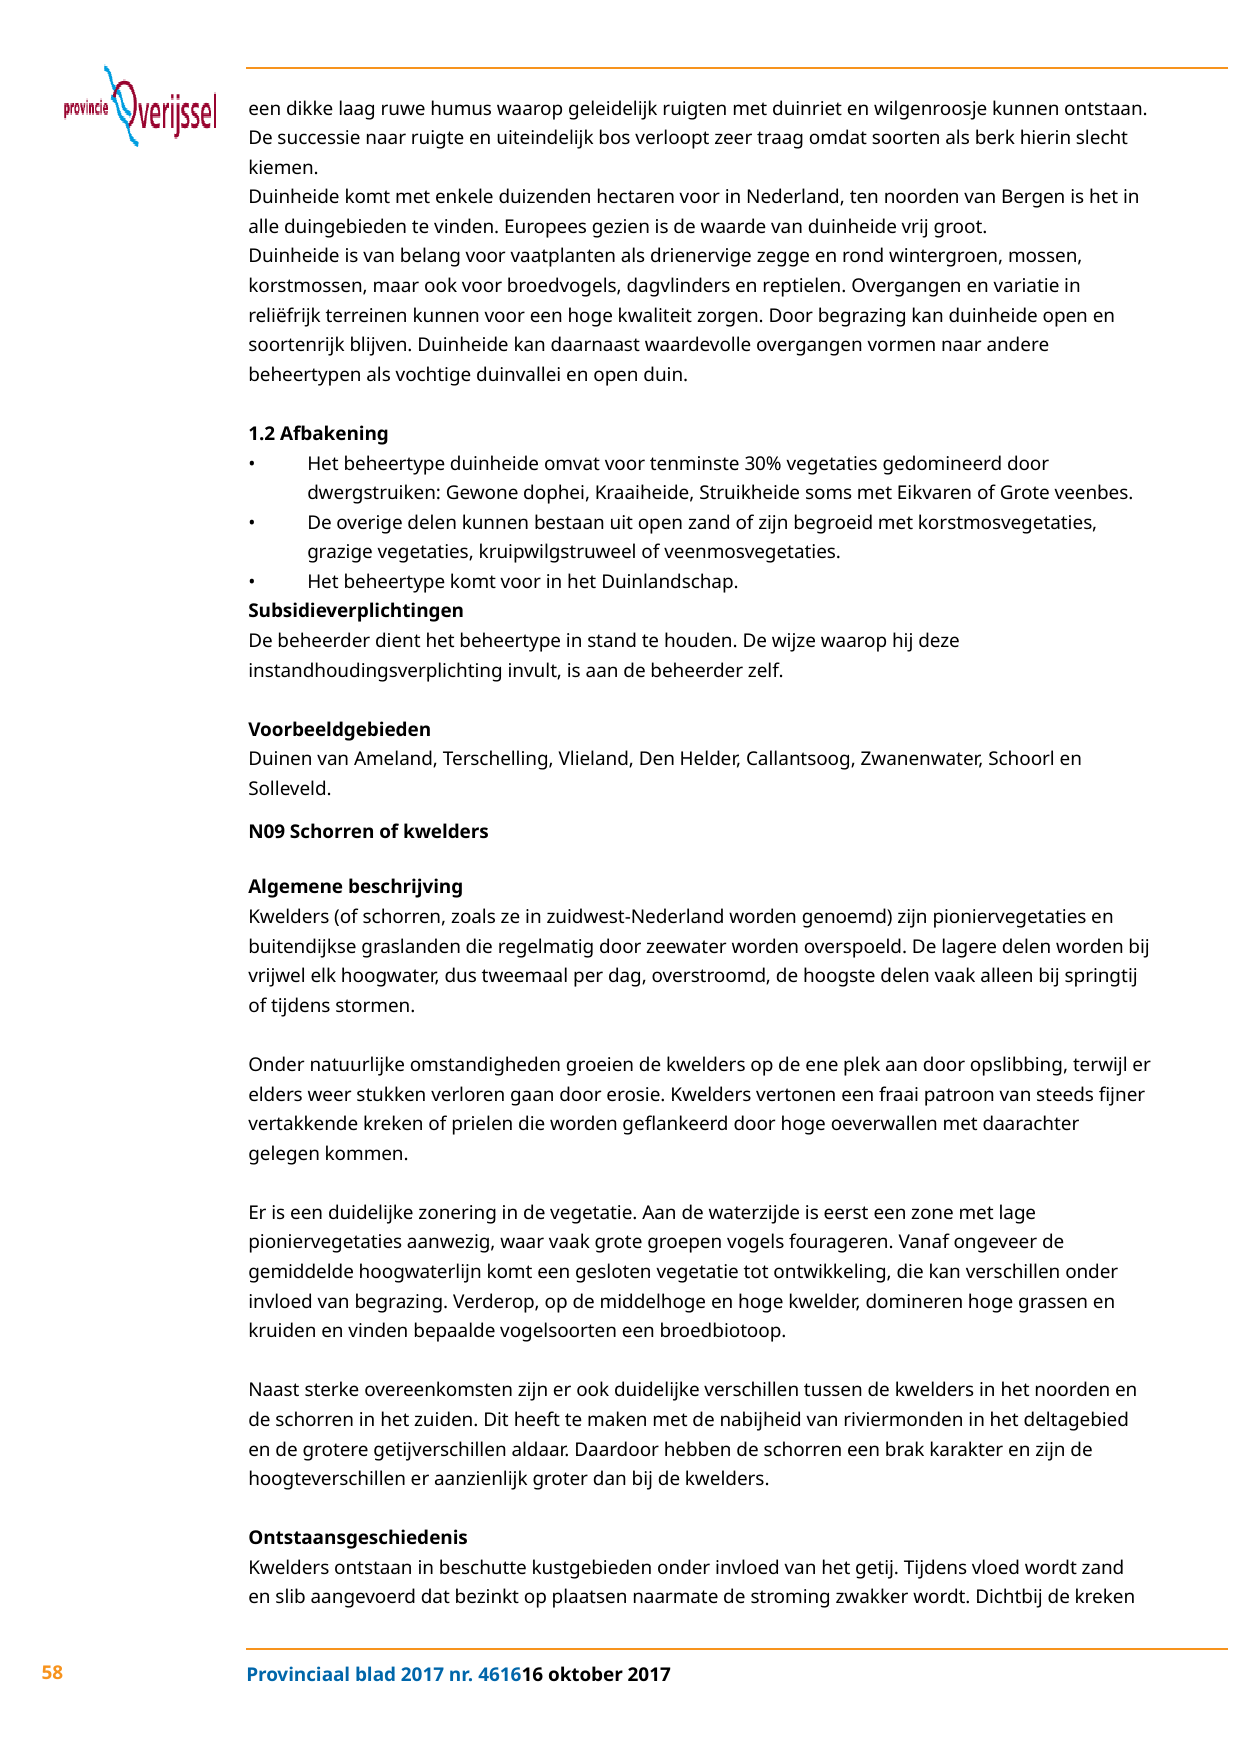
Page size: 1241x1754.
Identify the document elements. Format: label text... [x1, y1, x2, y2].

text Ontstaansgeschiedenis [248, 1524, 1152, 1550]
text Naast sterke overeenkomsten zijn er ook duidelijke verschillen tussen de kwelders in het noorden en de schorren in het zuiden. Dit heeft te maken met de nabijheid van riviermonden in het deltagebied en de grotere getijverschillen aldaar. Daardoor hebben de schorren een brak karakter en zijn de hoogteverschillen er aanzienlijk groter dan bij de kwelders. [248, 1377, 1152, 1491]
picture [41, 47, 231, 172]
list De overige delen kunnen bestaan uit open zand of zijn begroeid met korstmosvegetaties, grazige vegetaties, kruipwilgstruweel of veenmosvegetaties. [248, 509, 1152, 564]
text Algemene beschrijving [248, 874, 1152, 899]
text Er is een duidelijke zonering in de vegetatie. Aan de waterzijde is eerst een zone met lage pioniervegetaties aanwezig, waar vaak grote groepen vogels fourageren. Vanaf ongeveer de gemiddelde hoogwaterlijn komt een gesloten vegetatie tot ontwikkeling, die kan verschillen onder invloed van begrazing. Verderop, op de middelhoge en hoge kwelder, domineren hoge grassen en kruiden en vinden bepaalde vogelsoorten een broedbiotoop. [248, 1199, 1152, 1343]
text Duinen van Ameland, Terschelling, Vlieland, Den Helder, Callantsoog, Zwanenwater, Schoorl en Solleveld. [248, 746, 1152, 801]
list Het beheertype komt voor in het Duinlandschap. [248, 568, 1152, 594]
text Onder natuurlijke omstandigheden groeien de kwelders op de ene plek aan door opslibbing, terwijl er elders weer stukken verloren gaan door erosie. Kwelders vertonen een fraai patroon van steeds fijner vertakkende kreken of prielen die worden geflankeerd door hoge oeverwallen met daarachter gelegen kommen. [248, 1051, 1152, 1166]
text een dikke laag ruwe humus waarop geleidelijk ruigten met duinriet en wilgenroosje kunnen ontstaan. De successie naar ruigte en uiteindelijk bos verloopt zeer traag omdat soorten als berk hierin slecht kiemen. [248, 95, 1152, 180]
text Duinheide is van belang voor vaatplanten als drienervige zegge en rond wintergroen, mossen, korstmossen, maar ook voor broedvogels, dagvlinders en reptielen. Overgangen en variatie in reliëfrijk terreinen kunnen voor een hoge kwaliteit zorgen. Door begrazing kan duinheide open en soortenrijk blijven. Duinheide kan daarnaast waardevolle overgangen vormen naar andere beheertypen als vochtige duinvallei en open duin. [248, 243, 1152, 387]
text Voorbeeldgebieden [248, 716, 1152, 742]
text Kwelders ontstaan in beschutte kustgebieden onder invloed van het getij. Tijdens vloed wordt zand en slib aangevoerd dat bezinkt op plaatsen naarmate de stroming zwakker wordt. Dichtbij de kreken [248, 1554, 1152, 1609]
text Duinheide komt met enkele duizenden hectaren voor in Nederland, ten noorden van Bergen is het in alle duingebieden te vinden. Europees gezien is de waarde van duinheide vrij groot. [248, 183, 1152, 239]
text 1.2 Afbakening [248, 420, 1152, 446]
text N09 Schorren of kwelders [248, 818, 1152, 844]
text Kwelders (of schorren, zoals ze in zuidwest-Nederland worden genoemd) zijn pioniervegetaties en buitendijkse graslanden die regelmatig door zeewater worden overspoeld. De lagere delen worden bij vrijwel elk hoogwater, dus tweemaal per dag, overstroomd, de hoogste delen vaak alleen bij springtij of tijdens stormen. [248, 903, 1152, 1018]
list Het beheertype duinheide omvat voor tenminste 30% vegetaties gedomineerd door dwergstruiken: Gewone dophei, Kraaiheide, Struikheide soms met Eikvaren of Grote veenbes. [248, 450, 1152, 505]
text Subsidieverplichtingen [248, 598, 1152, 623]
text De beheerder dient het beheertype in stand te houden. De wijze waarop hij deze instandhoudingsverplichting invult, is aan de beheerder zelf. [248, 627, 1152, 683]
